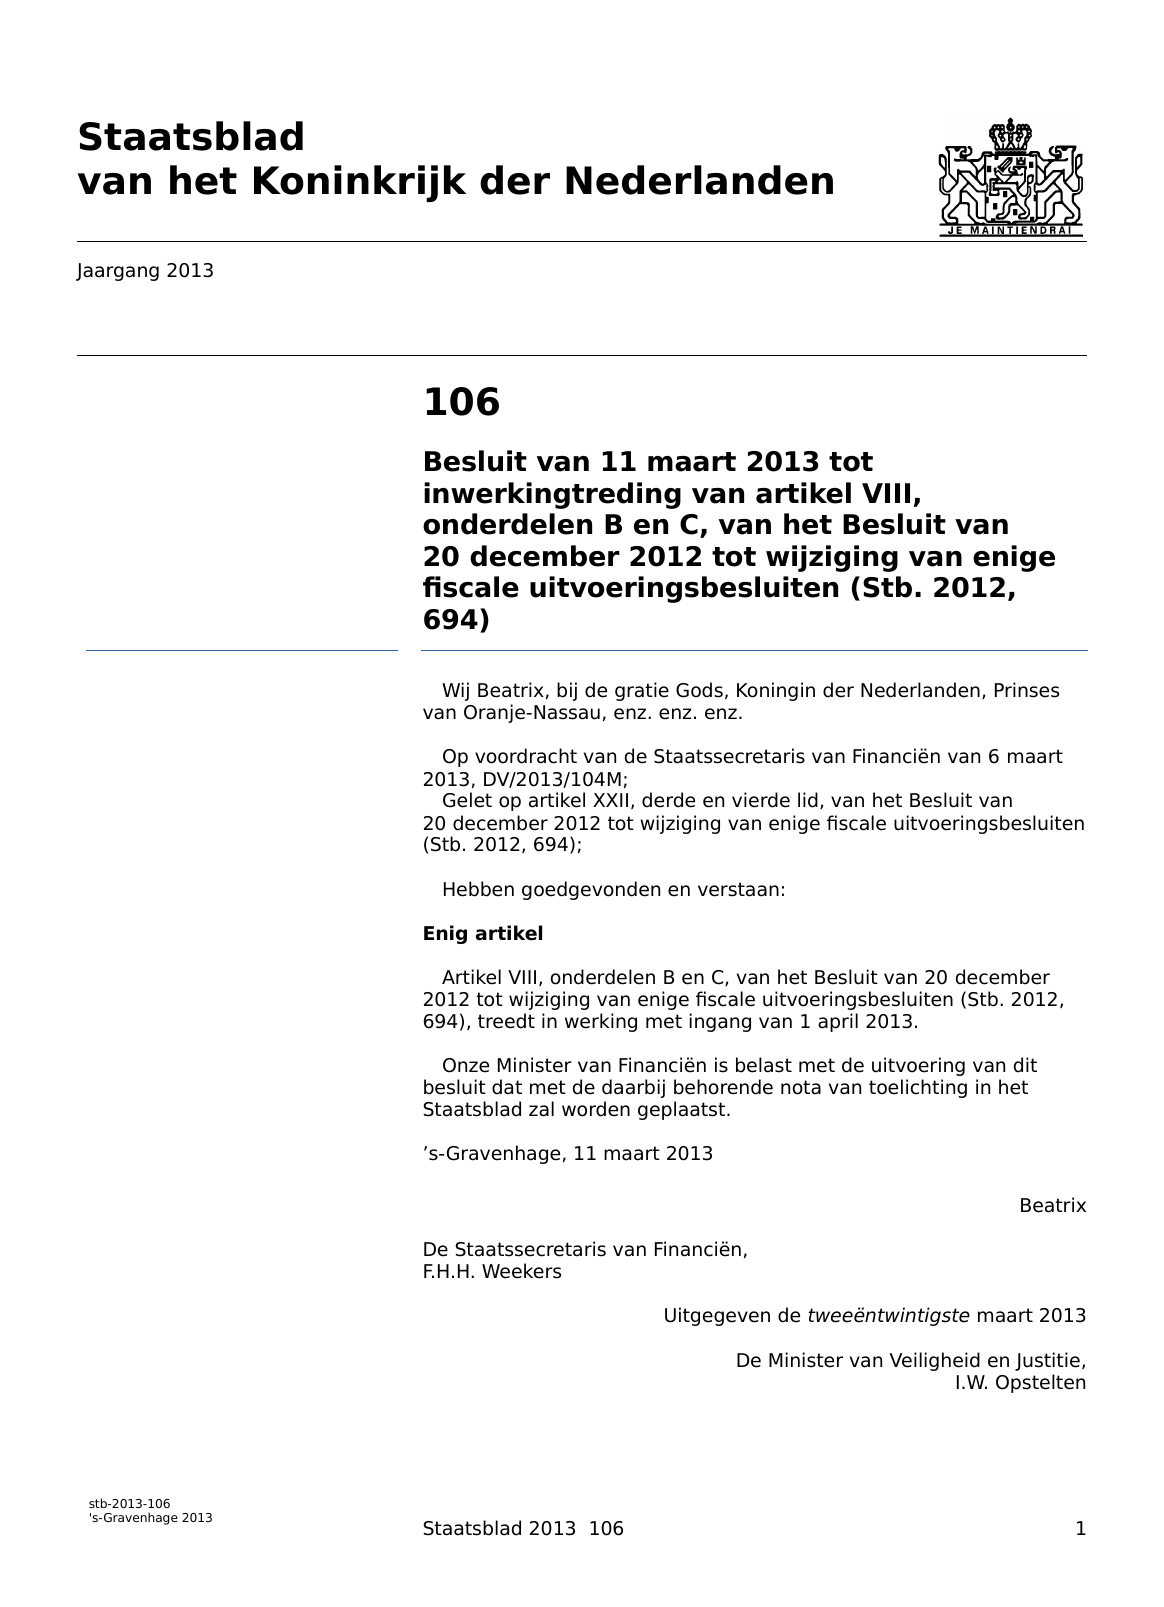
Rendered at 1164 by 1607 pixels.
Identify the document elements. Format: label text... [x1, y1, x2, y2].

table_header [886, 100, 1087, 241]
text Hebben goedgevonden en verstaan: [422, 878, 1087, 901]
text Artikel VIII, onderdelen B en C, van het Besluit van 20 december 2012 tot wijziging van enige fiscale uitvoeringsbesluiten (Stb. 2012, 694), treedt in werking met ingang van 1 april 2013. [422, 967, 1087, 1033]
text Uitgegeven de tweeëntwintigste maart 2013 [422, 1305, 1087, 1327]
text De Minister van Veiligheid en Justitie, I.W. Opstelten [422, 1349, 1087, 1393]
table_cell Jaargang 2013 [77, 242, 1087, 355]
text Onze Minister van Financiën is belast met de uitvoering van dit besluit dat met de daarbij behorende nota van toelichting in het Staatsblad zal worden geplaatst. [422, 1055, 1087, 1121]
text Beatrix [422, 1195, 1087, 1217]
text Besluit van 11 maart 2013 tot inwerkingtreding van artikel VIII, onderdelen B en C, van het Besluit van 20 december 2012 tot wijziging van enige fiscale uitvoeringsbesluiten (Stb. 2012, 694) [422, 447, 1087, 636]
table_header Staatsblad van het Koninkrijk der Nederlanden [77, 100, 886, 241]
text Wij Beatrix, bij de gratie Gods, Koningin der Nederlanden, Prinses van Oranje-Nassau, enz. enz. enz. [422, 680, 1087, 724]
subtitle Enig artikel [422, 923, 1087, 945]
text 's-Gravenhage 2013 [88, 1511, 323, 1525]
text stb-2013-106 [88, 1497, 323, 1511]
text Gelet op artikel XXII, derde en vierde lid, van het Besluit van 20 december 2012 tot wijziging van enige fiscale uitvoeringsbesluiten (Stb. 2012, 694); [422, 790, 1087, 856]
text Op voordracht van de Staatssecretaris van Financiën van 6 maart 2013, DV/2013/104M; [422, 746, 1087, 790]
subtitle 106 [422, 381, 1087, 424]
text De Staatssecretaris van Financiën, F.H.H. Weekers [422, 1239, 1087, 1283]
text ’s-Gravenhage, 11 maart 2013 [422, 1143, 1087, 1165]
picture [936, 115, 1087, 240]
